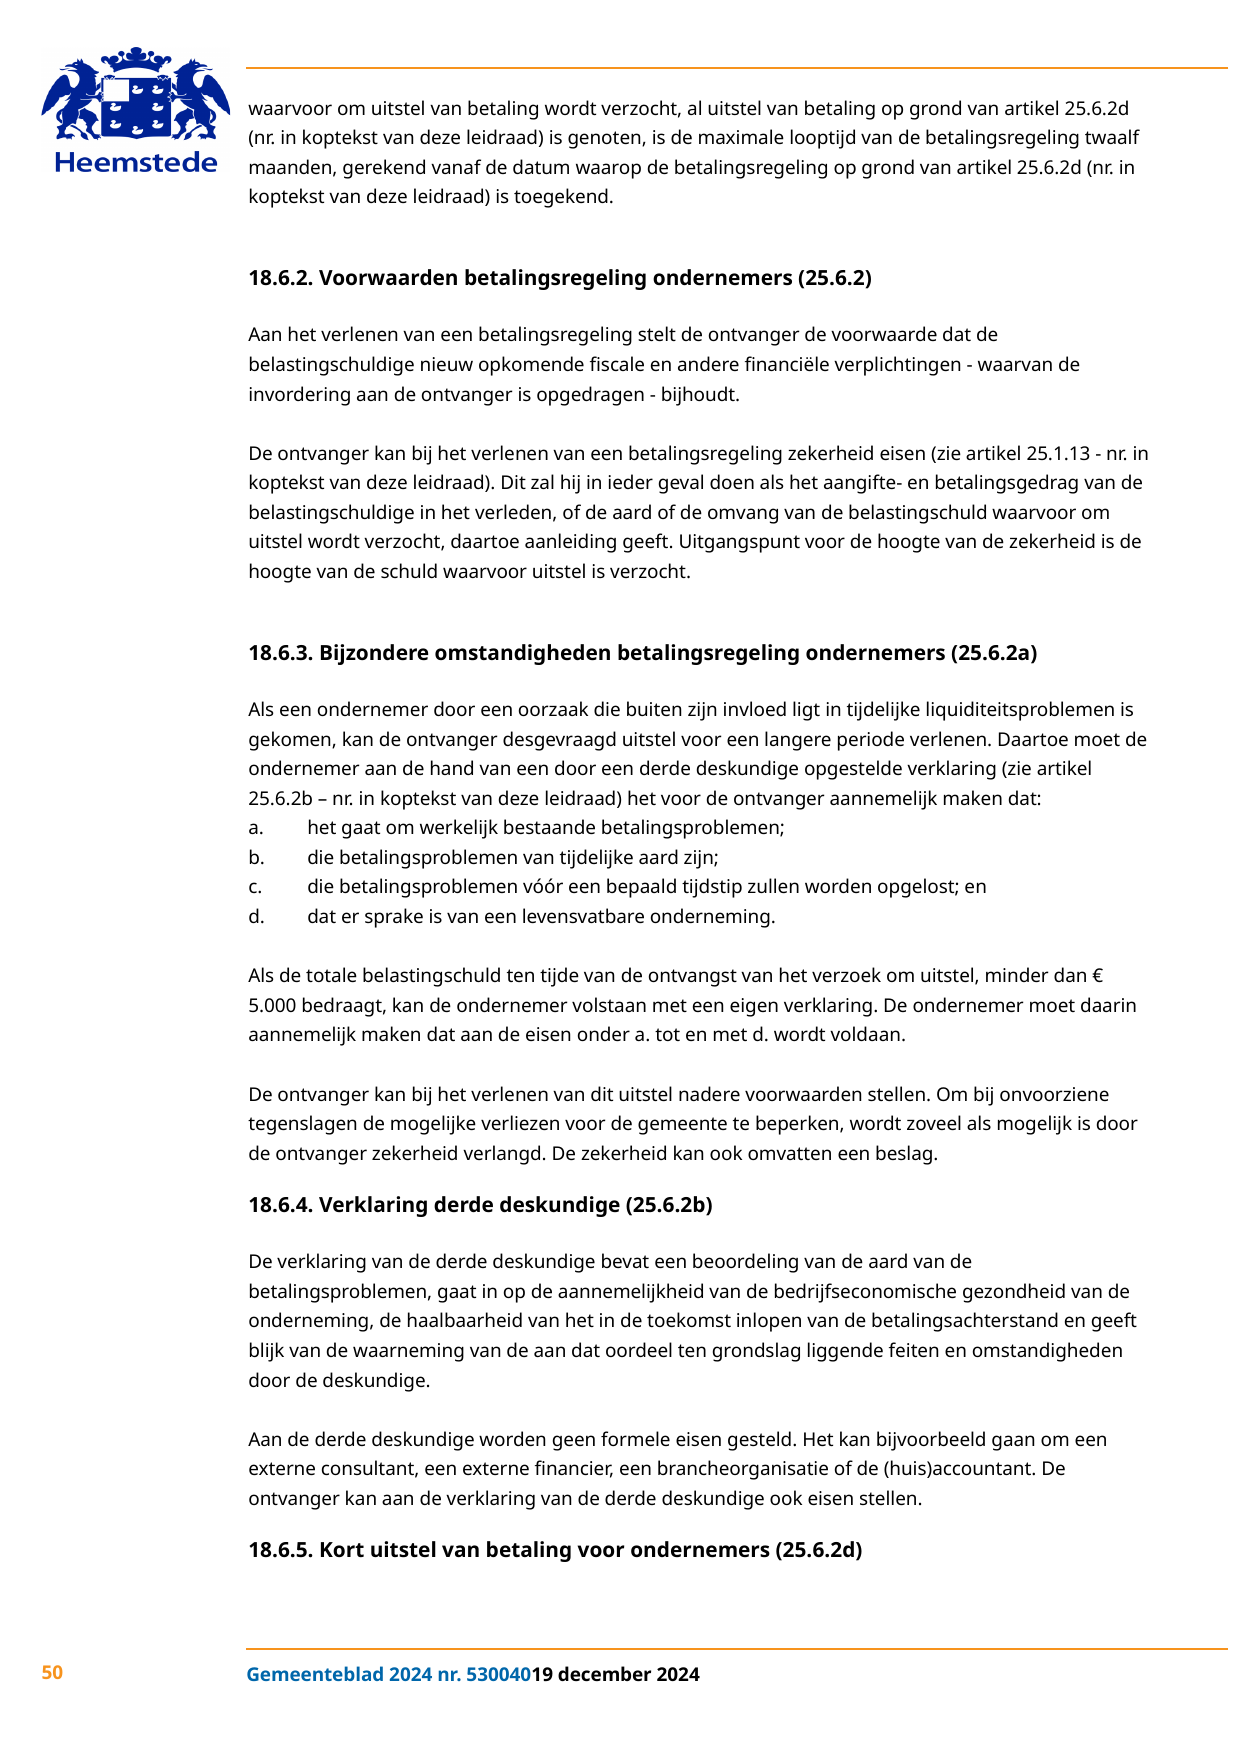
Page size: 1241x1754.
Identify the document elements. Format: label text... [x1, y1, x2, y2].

list die betalingsproblemen van tijdelijke aard zijn; [248, 844, 1152, 870]
text 18.6.5. Kort uitstel van betaling voor ondernemers (25.6.2d) [248, 1536, 1152, 1564]
text De verklaring van de derde deskundige bevat een beoordeling van de aard van de betalingsproblemen, gaat in op de aannemelijkheid van de bedrijfseconomische gezondheid van de onderneming, de haalbaarheid van het in de toekomst inlopen van de betalingsachterstand en geeft blijk van de waarneming van de aan dat oordeel ten grondslag liggende feiten en omstandigheden door de deskundige. [248, 1248, 1152, 1392]
text Aan het verlenen van een betalingsregeling stelt de ontvanger de voorwaarde dat de belastingschuldige nieuw opkomende fiscale en andere financiële verplichtingen - waarvan de invordering aan de ontvanger is opgedragen - bijhoudt. [248, 322, 1152, 406]
list het gaat om werkelijk bestaande betalingsproblemen; [248, 814, 1152, 840]
text 18.6.4. Verklaring derde deskundige (25.6.2b) [248, 1190, 1152, 1219]
picture [41, 47, 231, 172]
text waarvoor om uitstel van betaling wordt verzocht, al uitstel van betaling op grond van artikel 25.6.2d (nr. in koptekst van deze leidraad) is genoten, is de maximale looptijd van de betalingsregeling twaalf maanden, gerekend vanaf de datum waarop de betalingsregeling op grond van artikel 25.6.2d (nr. in koptekst van deze leidraad) is toegekend. [248, 95, 1152, 209]
list dat er sprake is van een levensvatbare onderneming. [248, 903, 1152, 929]
list die betalingsproblemen vóór een bepaald tijdstip zullen worden opgelost; en [248, 874, 1152, 899]
text De ontvanger kan bij het verlenen van een betalingsregeling zekerheid eisen (zie artikel 25.1.13 - nr. in koptekst van deze leidraad). Dit zal hij in ieder geval doen als het aangifte- en betalingsgedrag van de belastingschuldige in het verleden, of de aard of de omvang van de belastingschuld waarvoor om uitstel wordt verzocht, daartoe aanleiding geeft. Uitgangspunt voor de hoogte van de zekerheid is de hoogte van de schuld waarvoor uitstel is verzocht. [248, 440, 1152, 584]
text 18.6.2. Voorwaarden betalingsregeling ondernemers (25.6.2) [248, 263, 1152, 292]
text De ontvanger kan bij het verlenen van dit uitstel nadere voorwaarden stellen. Om bij onvoorziene tegenslagen de mogelijke verliezen voor de gemeente te beperken, wordt zoveel als mogelijk is door de ontvanger zekerheid verlangd. De zekerheid kan ook omvatten een beslag. [248, 1081, 1152, 1166]
text Als de totale belastingschuld ten tijde van de ontvangst van het verzoek om uitstel, minder dan € 5.000 bedraagt, kan de ondernemer volstaan met een eigen verklaring. De ondernemer moet daarin aannemelijk maken dat aan de eisen onder a. tot en met d. wordt voldaan. [248, 962, 1152, 1047]
text 18.6.3. Bijzondere omstandigheden betalingsregeling ondernemers (25.6.2a) [248, 638, 1152, 667]
text Aan de derde deskundige worden geen formele eisen gesteld. Het kan bijvoorbeeld gaan om een externe consultant, een externe financier, een brancheorganisatie of de (huis)accountant. De ontvanger kan aan de verklaring van de derde deskundige ook eisen stellen. [248, 1426, 1152, 1511]
text Als een ondernemer door een oorzaak die buiten zijn invloed ligt in tijdelijke liquiditeitsproblemen is gekomen, kan de ontvanger desgevraagd uitstel voor een langere periode verlenen. Daartoe moet de ondernemer aan de hand van een door een derde deskundige opgestelde verklaring (zie artikel 25.6.2b – nr. in koptekst van deze leidraad) het voor de ontvanger aannemelijk maken dat: [248, 696, 1152, 811]
